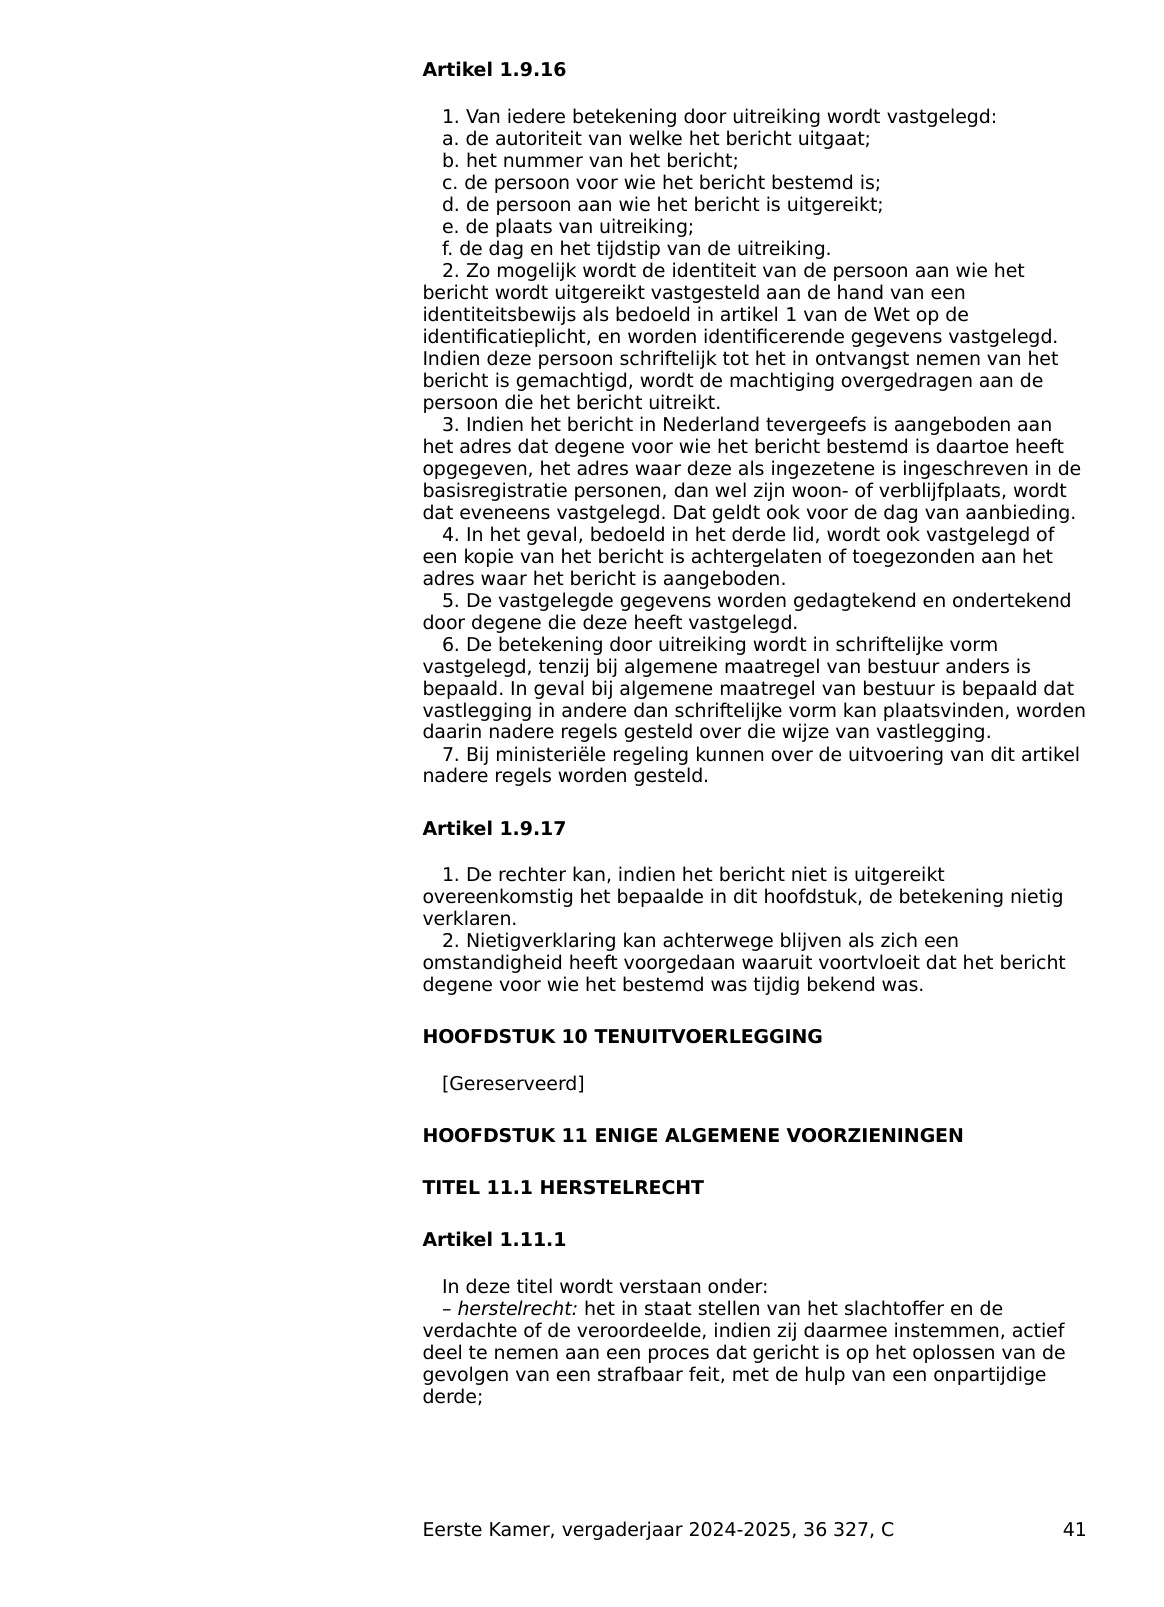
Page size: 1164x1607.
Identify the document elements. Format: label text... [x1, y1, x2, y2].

text 5. De vastgelegde gegevens worden gedagtekend en ondertekend door degene die deze heeft vastgelegd. [422, 589, 1087, 633]
subtitle HOOFDSTUK 10 TENUITVOERLEGGING [422, 1026, 1087, 1048]
text 1. De rechter kan, indien het bericht niet is uitgereikt overeenkomstig het bepaalde in dit hoofdstuk, de betekening nietig verklaren. [422, 864, 1087, 930]
text 4. In het geval, bedoeld in het derde lid, wordt ook vastgelegd of een kopie van het bericht is achtergelaten of toegezonden aan het adres waar het bericht is aangeboden. [422, 524, 1087, 589]
text In deze titel wordt verstaan onder: [422, 1276, 1087, 1298]
text d. de persoon aan wie het bericht is uitgereikt; [422, 194, 1087, 216]
subtitle Artikel 1.9.16 [422, 59, 1087, 81]
text – herstelrecht: het in staat stellen van het slachtoffer en de verdachte of de veroordeelde, indien zij daarmee instemmen, actief deel te nemen aan een proces dat gericht is op het oplossen van de gevolgen van een strafbaar feit, met de hulp van een onpartijdige derde; [422, 1298, 1087, 1408]
text c. de persoon voor wie het bericht bestemd is; [422, 172, 1087, 194]
subtitle TITEL 11.1 HERSTELRECHT [422, 1177, 1087, 1199]
text 1. Van iedere betekening door uitreiking wordt vastgelegd: [422, 106, 1087, 128]
subtitle HOOFDSTUK 11 ENIGE ALGEMENE VOORZIENINGEN [422, 1125, 1087, 1147]
text [Gereserveerd] [422, 1073, 1087, 1095]
text 3. Indien het bericht in Nederland tevergeefs is aangeboden aan het adres dat degene voor wie het bericht bestemd is daartoe heeft opgegeven, het adres waar deze als ingezetene is ingeschreven in de basisregistratie personen, dan wel zijn woon- of verblijfplaats, wordt dat eveneens vastgelegd. Dat geldt ook voor de dag van aanbieding. [422, 414, 1087, 524]
text f. de dag en het tijdstip van de uitreiking. [422, 238, 1087, 260]
subtitle Artikel 1.11.1 [422, 1229, 1087, 1251]
text e. de plaats van uitreiking; [422, 216, 1087, 238]
text 6. De betekening door uitreiking wordt in schriftelijke vorm vastgelegd, tenzij bij algemene maatregel van bestuur anders is bepaald. In geval bij algemene maatregel van bestuur is bepaald dat vastlegging in andere dan schriftelijke vorm kan plaatsvinden, worden daarin nadere regels gesteld over die wijze van vastlegging. [422, 633, 1087, 743]
text 2. Nietigverklaring kan achterwege blijven als zich een omstandigheid heeft voorgedaan waaruit voortvloeit dat het bericht degene voor wie het bestemd was tijdig bekend was. [422, 930, 1087, 996]
text a. de autoriteit van welke het bericht uitgaat; [422, 128, 1087, 150]
text 7. Bij ministeriële regeling kunnen over de uitvoering van dit artikel nadere regels worden gesteld. [422, 743, 1087, 787]
text b. het nummer van het bericht; [422, 150, 1087, 172]
text 2. Zo mogelijk wordt de identiteit van de persoon aan wie het bericht wordt uitgereikt vastgesteld aan de hand van een identiteitsbewijs als bedoeld in artikel 1 van de Wet op de identificatieplicht, en worden identificerende gegevens vastgelegd. Indien deze persoon schriftelijk tot het in ontvangst nemen van het bericht is gemachtigd, wordt de machtiging overgedragen aan de persoon die het bericht uitreikt. [422, 260, 1087, 414]
subtitle Artikel 1.9.17 [422, 817, 1087, 839]
